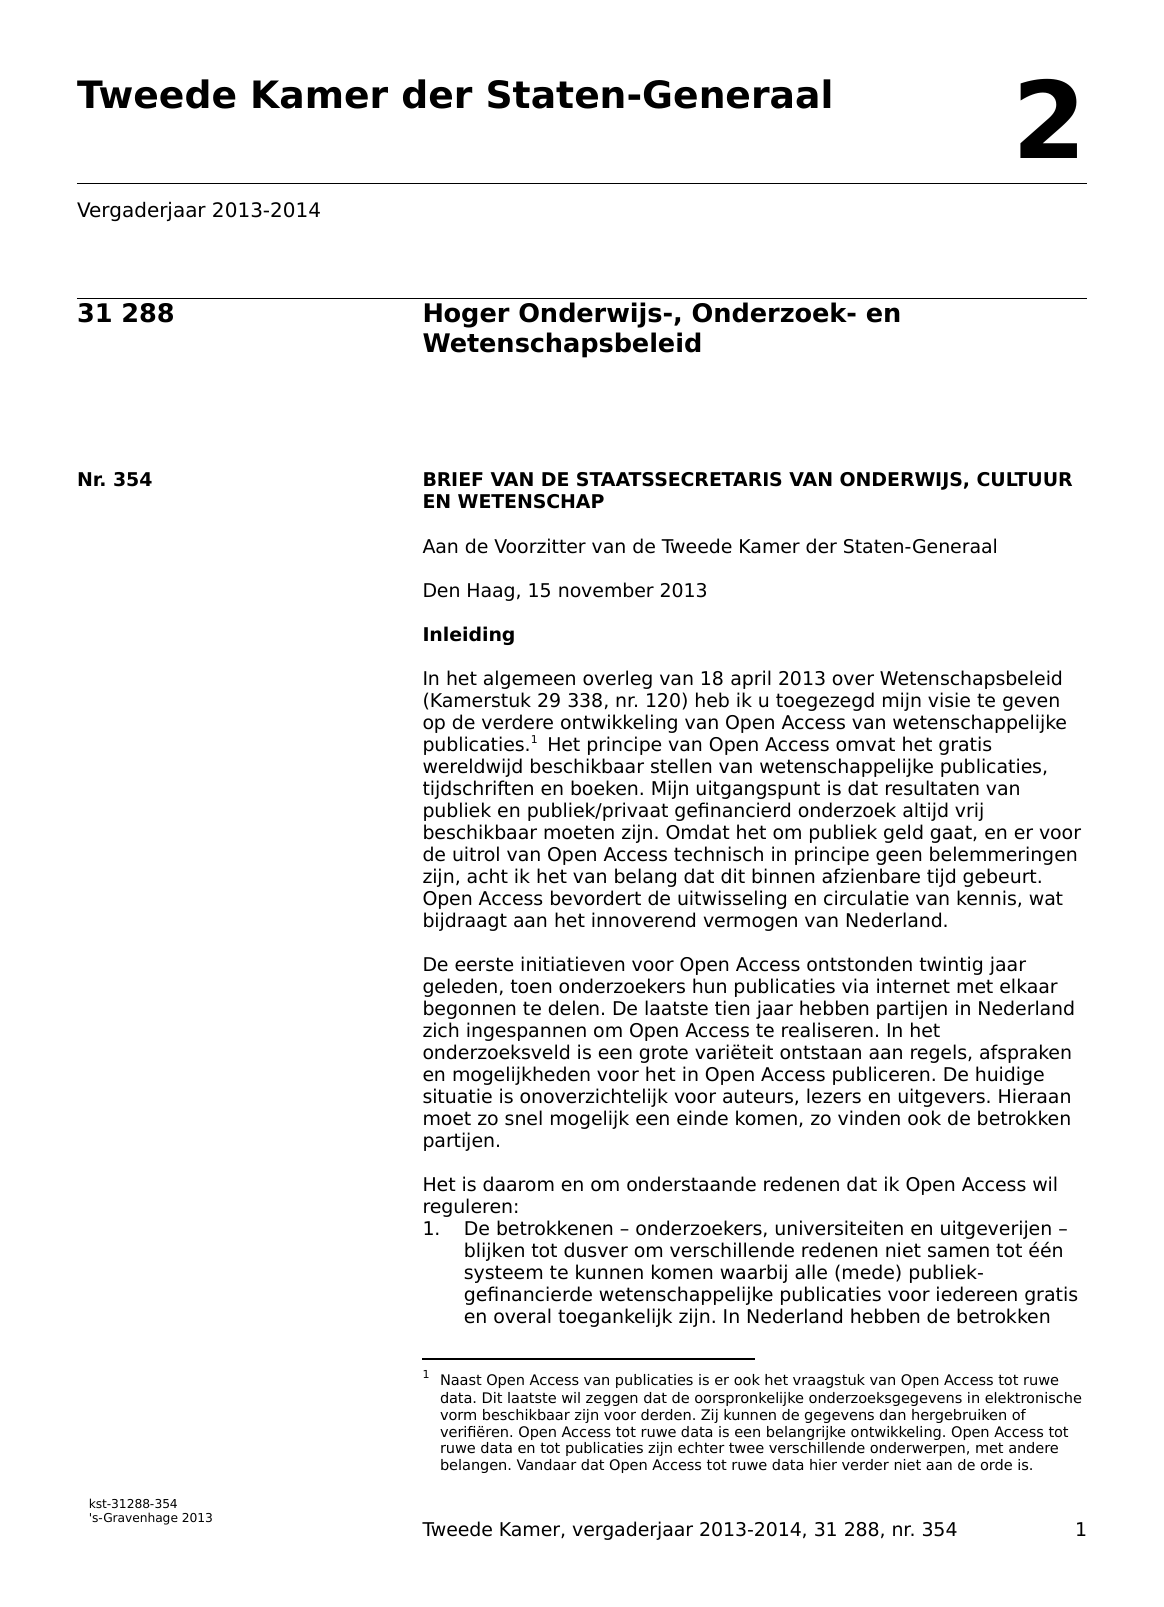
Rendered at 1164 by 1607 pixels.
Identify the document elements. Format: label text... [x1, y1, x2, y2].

text kst-31288-354 [88, 1497, 323, 1511]
text 1. De betrokkenen – onderzoekers, universiteiten en uitgeverijen – blijken tot dusver om verschillende redenen niet samen tot één systeem te kunnen komen waarbij alle (mede) publiek-gefinancierde wetenschappelijke publicaties voor iedereen gratis en overal toegankelijk zijn. In Nederland hebben de betrokken [422, 1218, 1087, 1328]
text Den Haag, 15 november 2013 [422, 580, 1087, 602]
text Aan de Voorzitter van de Tweede Kamer der Staten-Generaal [422, 536, 1087, 557]
subtitle Nr. 354 BRIEF VAN DE STAATSSECRETARIS VAN ONDERWIJS, CULTUUR EN WETENSCHAP [77, 469, 1087, 513]
table_header Tweede Kamer der Staten-Generaal [77, 59, 886, 183]
text Naast Open Access van publicaties is er ook het vraagstuk van Open Access tot ruwe data. Dit laatste wil zeggen dat de oorspronkelijke onderzoeksgegevens in elektronische vorm beschikbaar zijn voor derden. Zij kunnen de gegevens dan hergebruiken of verifiëren. Open Access tot ruwe data is een belangrijke ontwikkeling. Open Access tot ruwe data en tot publicaties zijn echter twee verschillende onderwerpen, met andere belangen. Vandaar dat Open Access tot ruwe data hier verder niet aan de orde is. [422, 1368, 1087, 1474]
table_header 2 [886, 59, 1087, 183]
text De eerste initiatieven voor Open Access ontstonden twintig jaar geleden, toen onderzoekers hun publicaties via internet met elkaar begonnen te delen. De laatste tien jaar hebben partijen in Nederland zich ingespannen om Open Access te realiseren. In het onderzoeksveld is een grote variëteit ontstaan aan regels, afspraken en mogelijkheden voor het in Open Access publiceren. De huidige situatie is onoverzichtelijk voor auteurs, lezers en uitgevers. Hieraan moet zo snel mogelijk een einde komen, zo vinden ook de betrokken partijen. [422, 954, 1087, 1152]
text 's-Gravenhage 2013 [88, 1511, 323, 1525]
text Het is daarom en om onderstaande redenen dat ik Open Access wil reguleren: [422, 1174, 1087, 1218]
table_cell Vergaderjaar 2013-2014 [77, 184, 1087, 298]
subtitle 31 288 Hoger Onderwijs-, Onderzoek- en Wetenschapsbeleid [77, 299, 1087, 358]
text In het algemeen overleg van 18 april 2013 over Wetenschapsbeleid (Kamerstuk 29 338, nr. 120) heb ik u toegezegd mijn visie te geven op de verdere ontwikkeling van Open Access van wetenschappelijke publicaties. Het principe van Open Access omvat het gratis wereldwijd beschikbaar stellen van wetenschappelijke publicaties, tijdschriften en boeken. Mijn uitgangspunt is dat resultaten van publiek en publiek/privaat gefinancierd onderzoek altijd vrij beschikbaar moeten zijn. Omdat het om publiek geld gaat, en er voor de uitrol van Open Access technisch in principe geen belemmeringen zijn, acht ik het van belang dat dit binnen afzienbare tijd gebeurt. Open Access bevordert de uitwisseling en circulatie van kennis, wat bijdraagt aan het innoverend vermogen van Nederland. [422, 668, 1087, 932]
subtitle Inleiding [422, 624, 1087, 646]
